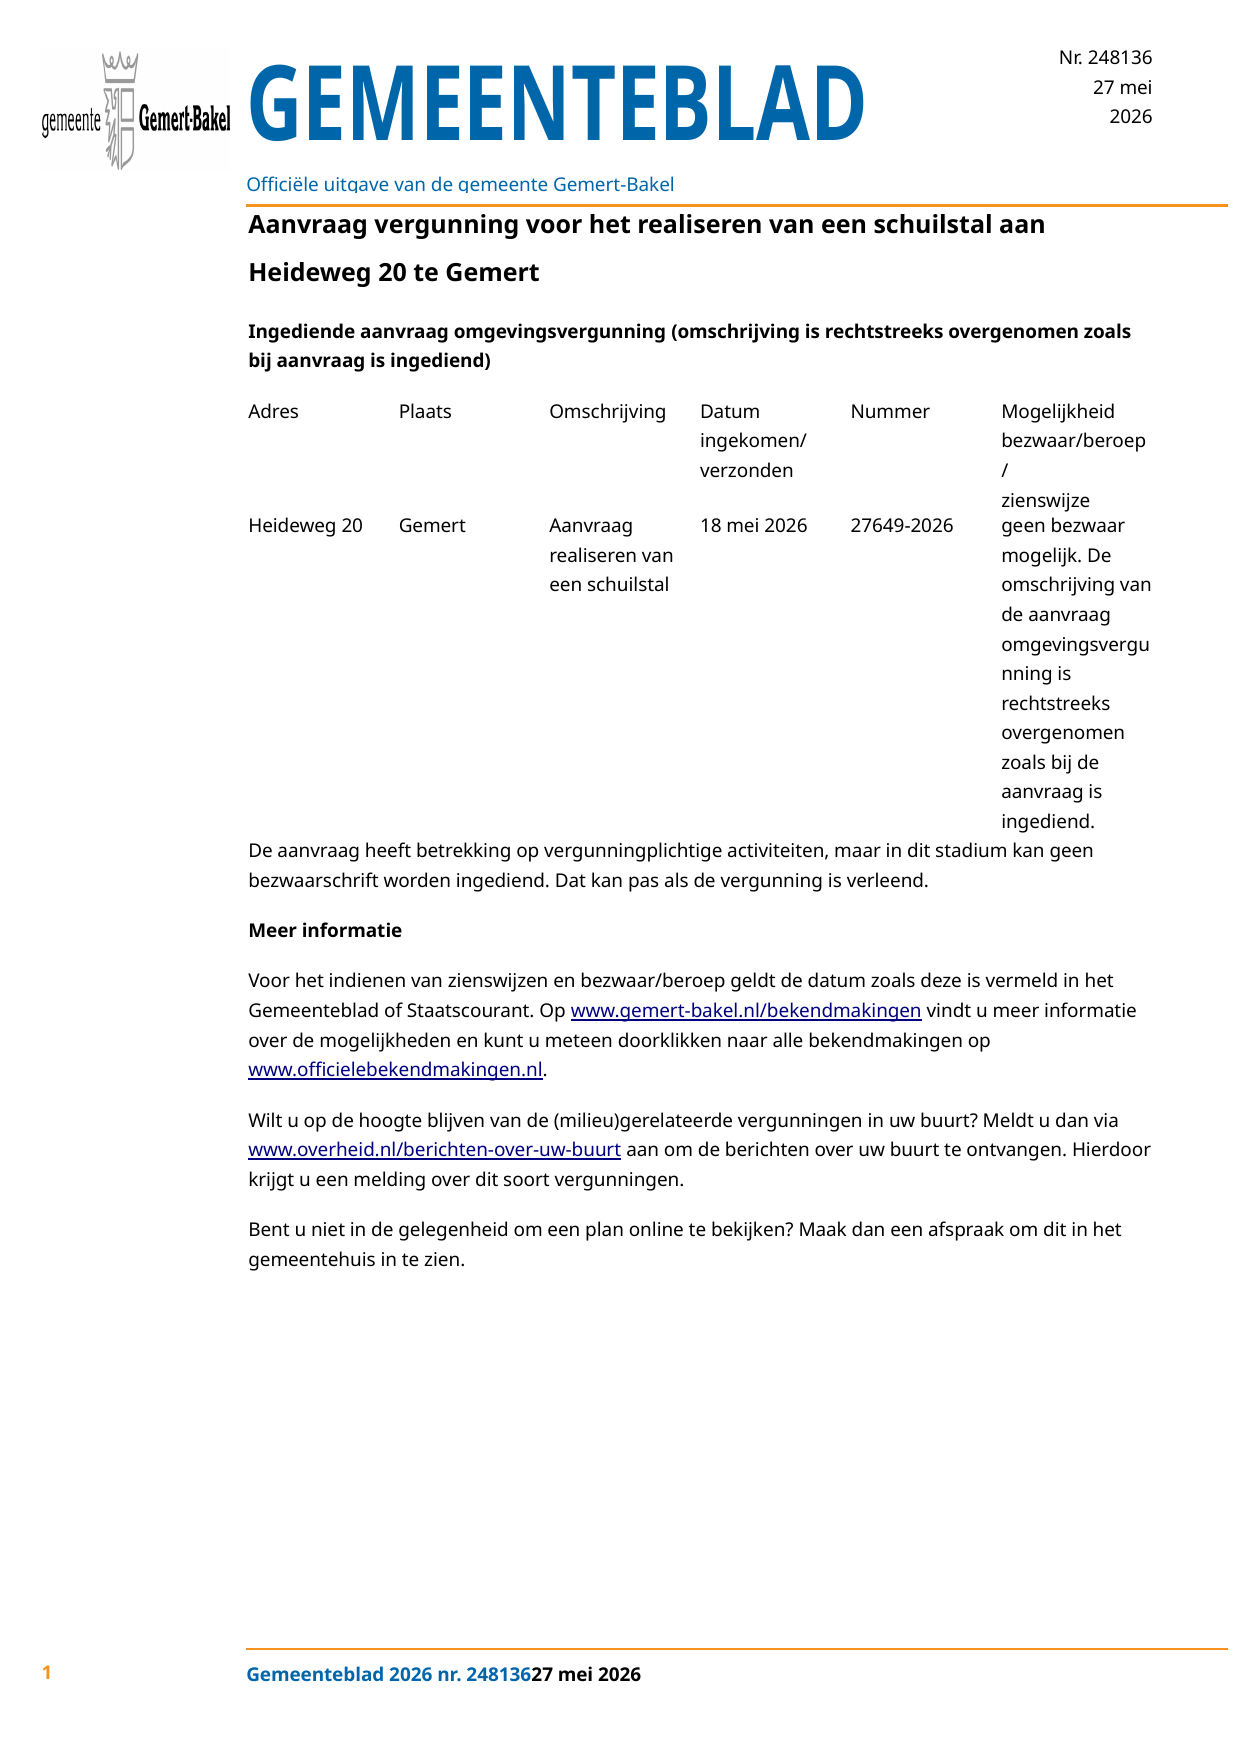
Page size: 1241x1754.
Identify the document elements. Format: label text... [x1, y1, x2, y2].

table_header Datum ingekomen/ verzonden [700, 398, 850, 512]
text De aanvraag heeft betrekking op vergunningplichtige activiteiten, maar in dit stadium kan geen bezwaarschrift worden ingediend. Dat kan pas als de vergunning is verleend. [248, 837, 1152, 893]
picture [41, 47, 231, 172]
table_cell 18 mei 2026 [700, 513, 850, 834]
text Voor het indienen van zienswijzen en bezwaar/beroep geldt de datum zoals deze is vermeld in het Gemeenteblad of Staatscourant. Op www.gemert-bakel.nl/bekendmakingen vindt u meer informatie over de mogelijkheden en kunt u meteen doorklikken naar alle bekendmakingen op www.officielebekendmakingen.nl. [248, 968, 1152, 1082]
table_header Mogelijkheid bezwaar/beroep/ zienswijze [1001, 398, 1152, 512]
text Wilt u op de hoogte blijven van de (milieu)gerelateerde vergunningen in uw buurt? Meldt u dan via www.overheid.nl/berichten-over-uw-buurt aan om de berichten over uw buurt te ontvangen. Hierdoor krijgt u een melding over dit soort vergunningen. [248, 1107, 1152, 1192]
table_cell geen bezwaar mogelijk. De omschrijving van de aanvraag omgevingsvergunning is rechtstreeks overgenomen zoals bij de aanvraag is ingediend. [1001, 513, 1152, 834]
table_cell Gemert [399, 513, 549, 834]
text Bent u niet in de gelegenheid om een plan online te bekijken? Maak dan een afspraak om dit in het gemeentehuis in te zien. [248, 1216, 1152, 1272]
table_header Adres [248, 398, 398, 512]
text Ingediende aanvraag omgevingsvergunning (omschrijving is rechtstreeks overgenomen zoals bij aanvraag is ingediend) [248, 318, 1152, 373]
table_header Plaats [399, 398, 549, 512]
table_cell 27649-2026 [850, 513, 1001, 834]
table_header Nummer [850, 398, 1001, 512]
text Aanvraag vergunning voor het realiseren van een schuilstal aan Heideweg 20 te Gemert [248, 207, 1152, 288]
table_cell Aanvraag realiseren van een schuilstal [549, 513, 700, 834]
table_header Omschrijving [549, 398, 700, 512]
table_cell Heideweg 20 [248, 513, 398, 834]
text Meer informatie [248, 917, 1152, 943]
